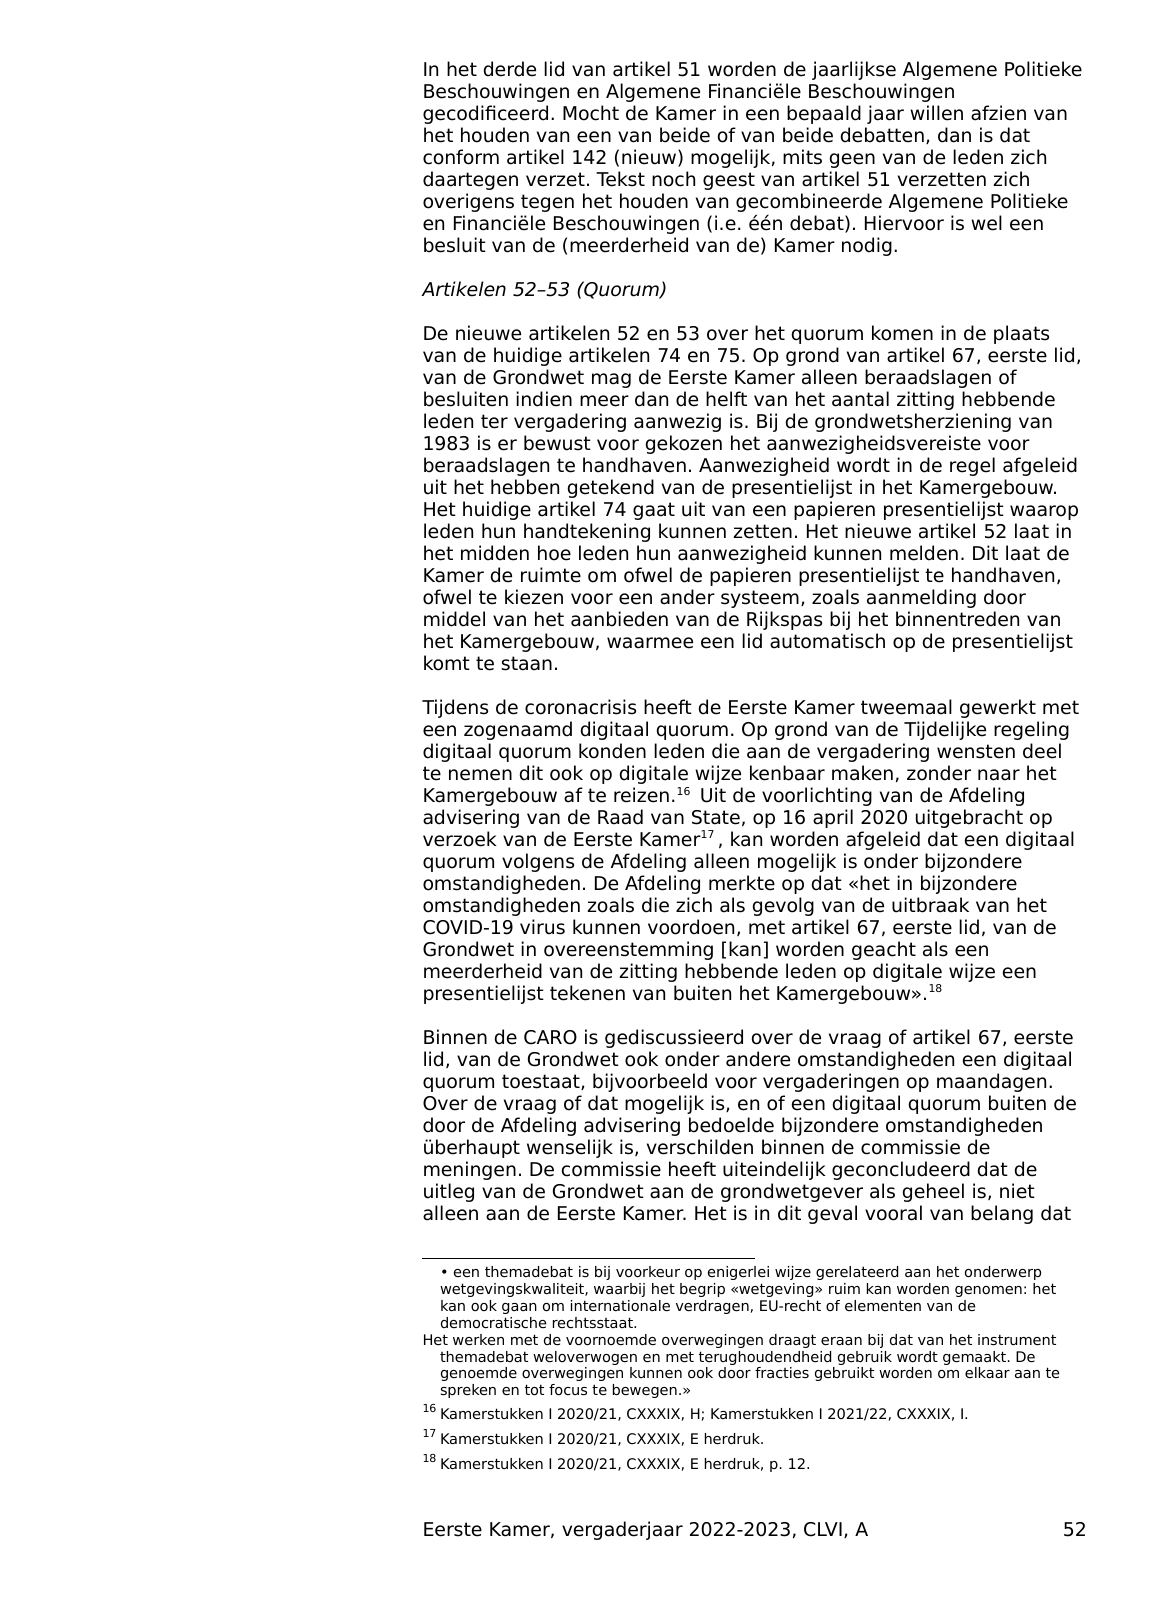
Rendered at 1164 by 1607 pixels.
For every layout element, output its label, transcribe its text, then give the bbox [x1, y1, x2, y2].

text In het derde lid van artikel 51 worden de jaarlijkse Algemene Politieke Beschouwingen en Algemene Financiële Beschouwingen gecodificeerd. Mocht de Kamer in een bepaald jaar willen afzien van het houden van een van beide of van beide debatten, dan is dat conform artikel 142 (nieuw) mogelijk, mits geen van de leden zich daartegen verzet. Tekst noch geest van artikel 51 verzetten zich overigens tegen het houden van gecombineerde Algemene Politieke en Financiële Beschouwingen (i.e. één debat). Hiervoor is wel een besluit van de (meerderheid van de) Kamer nodig. [422, 59, 1087, 257]
text Binnen de CARO is gediscussieerd over de vraag of artikel 67, eerste lid, van de Grondwet ook onder andere omstandigheden een digitaal quorum toestaat, bijvoorbeeld voor vergaderingen op maandagen. Over de vraag of dat mogelijk is, en of een digitaal quorum buiten de door de Afdeling advisering bedoelde bijzondere omstandigheden überhaupt wenselijk is, verschilden binnen de commissie de meningen. De commissie heeft uiteindelijk geconcludeerd dat de uitleg van de Grondwet aan de grondwetgever als geheel is, niet alleen aan de Eerste Kamer. Het is in dit geval vooral van belang dat [422, 1027, 1087, 1225]
text De nieuwe artikelen 52 en 53 over het quorum komen in de plaats van de huidige artikelen 74 en 75. Op grond van artikel 67, eerste lid, van de Grondwet mag de Eerste Kamer alleen beraadslagen of besluiten indien meer dan de helft van het aantal zitting hebbende leden ter vergadering aanwezig is. Bij de grondwetsherziening van 1983 is er bewust voor gekozen het aanwezigheidsvereiste voor beraadslagen te handhaven. Aanwezigheid wordt in de regel afgeleid uit het hebben getekend van de presentielijst in het Kamergebouw. Het huidige artikel 74 gaat uit van een papieren presentielijst waarop leden hun handtekening kunnen zetten. Het nieuwe artikel 52 laat in het midden hoe leden hun aanwezigheid kunnen melden. Dit laat de Kamer de ruimte om ofwel de papieren presentielijst te handhaven, ofwel te kiezen voor een ander systeem, zoals aanmelding door middel van het aanbieden van de Rijkspas bij het binnentreden van het Kamergebouw, waarmee een lid automatisch op de presentielijst komt te staan. [422, 323, 1087, 675]
text Kamerstukken I 2020/21, CXXXIX, H; Kamerstukken I 2021/22, CXXXIX, I. [422, 1402, 1087, 1424]
text Tijdens de coronacrisis heeft de Eerste Kamer tweemaal gewerkt met een zogenaamd digitaal quorum. Op grond van de Tijdelijke regeling digitaal quorum konden leden die aan de vergadering wensten deel te nemen dit ook op digitale wijze kenbaar maken, zonder naar het Kamergebouw af te reizen. Uit de voorlichting van de Afdeling advisering van de Raad van State, op 16 april 2020 uitgebracht op verzoek van de Eerste Kamer, kan worden afgeleid dat een digitaal quorum volgens de Afdeling alleen mogelijk is onder bijzondere omstandigheden. De Afdeling merkte op dat «het in bijzondere omstandigheden zoals die zich als gevolg van de uitbraak van het COVID-19 virus kunnen voordoen, met artikel 67, eerste lid, van de Grondwet in overeenstemming [kan] worden geacht als een meerderheid van de zitting hebbende leden op digitale wijze een presentielijst tekenen van buiten het Kamergebouw». [422, 697, 1087, 1005]
text Kamerstukken I 2020/21, CXXXIX, E herdruk, p. 12. [422, 1452, 1087, 1474]
text • een themadebat is bij voorkeur op enigerlei wijze gerelateerd aan het onderwerp wetgevingskwaliteit, waarbij het begrip «wetgeving» ruim kan worden genomen: het kan ook gaan om internationale verdragen, EU-recht of elementen van de democratische rechtsstaat. [440, 1264, 1087, 1332]
text Kamerstukken I 2020/21, CXXXIX, E herdruk. [422, 1427, 1087, 1449]
text Het werken met de voornoemde overwegingen draagt eraan bij dat van het instrument themadebat weloverwogen en met terughoudendheid gebruik wordt gemaakt. De genoemde overwegingen kunnen ook door fracties gebruikt worden om elkaar aan te spreken en tot focus te bewegen.» [422, 1332, 1087, 1399]
subtitle Artikelen 52–53 (Quorum) [422, 279, 1087, 301]
